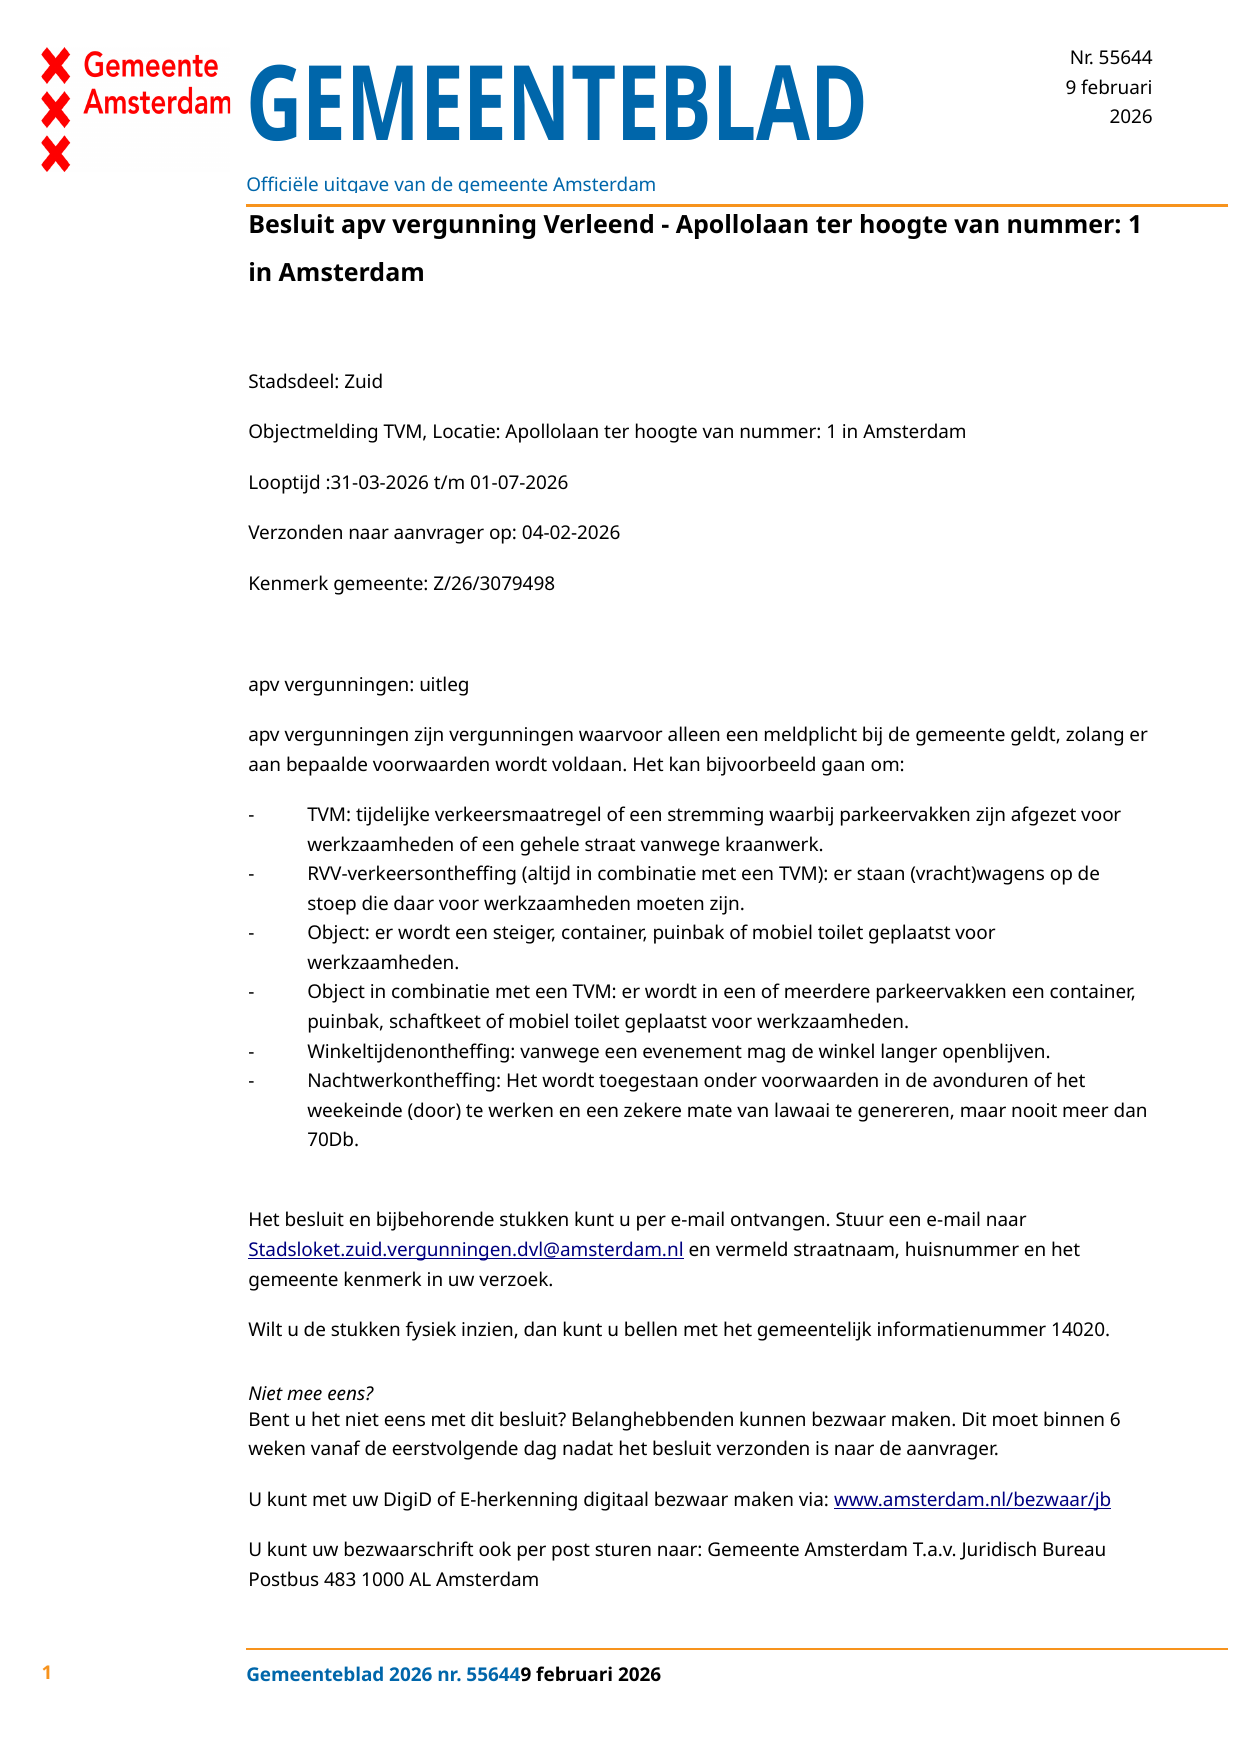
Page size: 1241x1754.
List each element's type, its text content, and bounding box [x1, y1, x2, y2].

text apv vergunningen zijn vergunningen waarvoor alleen een meldplicht bij de gemeente geldt, zolang er aan bepaalde voorwaarden wordt voldaan. Het kan bijvoorbeeld gaan om: [248, 721, 1152, 777]
list Object: er wordt een steiger, container, puinbak of mobiel toilet geplaatst voor werkzaamheden. [248, 919, 1152, 975]
text U kunt met uw DigiD of E-herkenning digitaal bezwaar maken via: www.amsterdam.nl/bezwaar/jb [248, 1486, 1152, 1512]
text Looptijd :31-03-2026 t/m 01-07-2026 [248, 469, 1152, 495]
list Nachtwerkontheffing: Het wordt toegestaan onder voorwaarden in de avonduren of het weekeinde (door) te werken en een zekere mate van lawaai te genereren, maar nooit meer dan 70Db. [248, 1067, 1152, 1152]
list Winkeltijdenontheffing: vanwege een evenement mag de winkel langer openblijven. [248, 1038, 1152, 1064]
text apv vergunningen: uitleg [248, 671, 1152, 697]
text Wilt u de stukken fysiek inzien, dan kunt u bellen met het gemeentelijk informatienummer 14020. [248, 1316, 1152, 1342]
text U kunt uw bezwaarschrift ook per post sturen naar: Gemeente Amsterdam T.a.v. Juridisch Bureau Postbus 483 1000 AL Amsterdam [248, 1536, 1152, 1592]
list Object in combinatie met een TVM: er wordt in een of meerdere parkeervakken een container, puinbak, schaftkeet of mobiel toilet geplaatst voor werkzaamheden. [248, 979, 1152, 1034]
list TVM: tijdelijke verkeersmaatregel of een stremming waarbij parkeervakken zijn afgezet voor werkzaamheden of een gehele straat vanwege kraanwerk. [248, 801, 1152, 857]
text Verzonden naar aanvrager op: 04-02-2026 [248, 519, 1152, 545]
text Het besluit en bijbehorende stukken kunt u per e-mail ontvangen. Stuur een e-mail naar Stadsloket.zuid.vergunningen.dvl@amsterdam.nl en vermeld straatnaam, huisnummer en het gemeente kenmerk in uw verzoek. [248, 1207, 1152, 1292]
picture [41, 47, 231, 172]
list RVV-verkeersontheffing (altijd in combinatie met een TVM): er staan (vracht)wagens op de stoep die daar voor werkzaamheden moeten zijn. [248, 860, 1152, 916]
text Objectmelding TVM, Locatie: Apollolaan ter hoogte van nummer: 1 in Amsterdam [248, 419, 1152, 444]
text Stadsdeel: Zuid [248, 368, 1152, 394]
text Bent u het niet eens met dit besluit? Belanghebbenden kunnen bezwaar maken. Dit moet binnen 6 weken vanaf de eerstvolgende dag nadat het besluit verzonden is naar de aanvrager. [248, 1406, 1152, 1461]
text Besluit apv vergunning Verleend - Apollolaan ter hoogte van nummer: 1 in Amsterdam [248, 207, 1152, 288]
text Niet mee eens? [248, 1380, 1152, 1406]
text Kenmerk gemeente: Z/26/3079498 [248, 570, 1152, 596]
